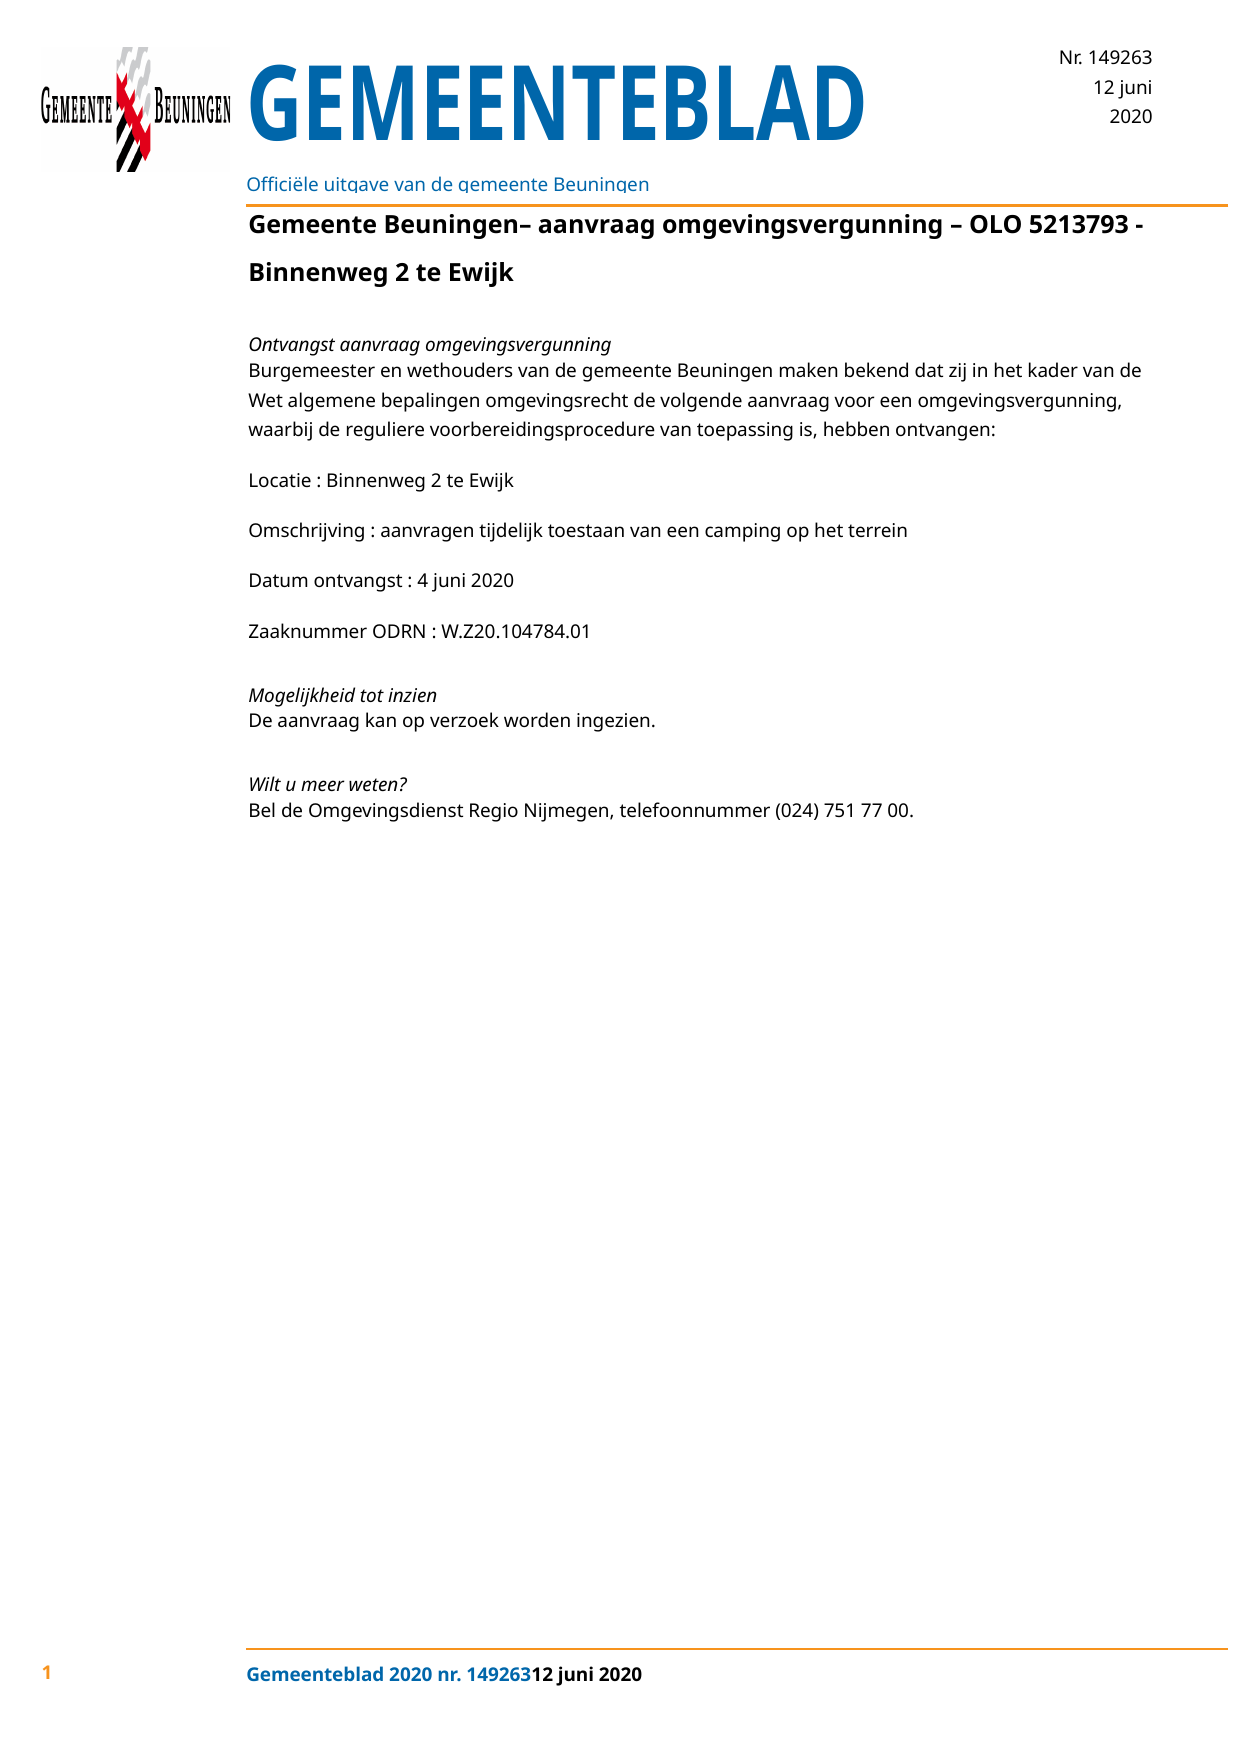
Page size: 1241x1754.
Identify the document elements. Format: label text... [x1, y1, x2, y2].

text De aanvraag kan op verzoek worden ingezien. [248, 708, 1152, 733]
text Burgemeester en wethouders van de gemeente Beuningen maken bekend dat zij in het kader van de Wet algemene bepalingen omgevingsrecht de volgende aanvraag voor een omgevingsvergunning, waarbij de reguliere voorbereidingsprocedure van toepassing is, hebben ontvangen: [248, 357, 1152, 442]
text Locatie : Binnenweg 2 te Ewijk [248, 467, 1152, 492]
text Zaaknummer ODRN : W.Z20.104784.01 [248, 618, 1152, 644]
text Wilt u meer weten? [248, 772, 1152, 797]
picture [41, 47, 231, 172]
text Omschrijving : aanvragen tijdelijk toestaan van een camping op het terrein [248, 517, 1152, 543]
text Ontvangst aanvraag omgevingsvergunning [248, 331, 1152, 357]
text Gemeente Beuningen– aanvraag omgevingsvergunning – OLO 5213793 - Binnenweg 2 te Ewijk [248, 207, 1152, 288]
text Bel de Omgevingsdienst Regio Nijmegen, telefoonnummer (024) 751 77 00. [248, 797, 1152, 823]
text Mogelijkheid tot inzien [248, 682, 1152, 708]
text Datum ontvangst : 4 juni 2020 [248, 568, 1152, 593]
